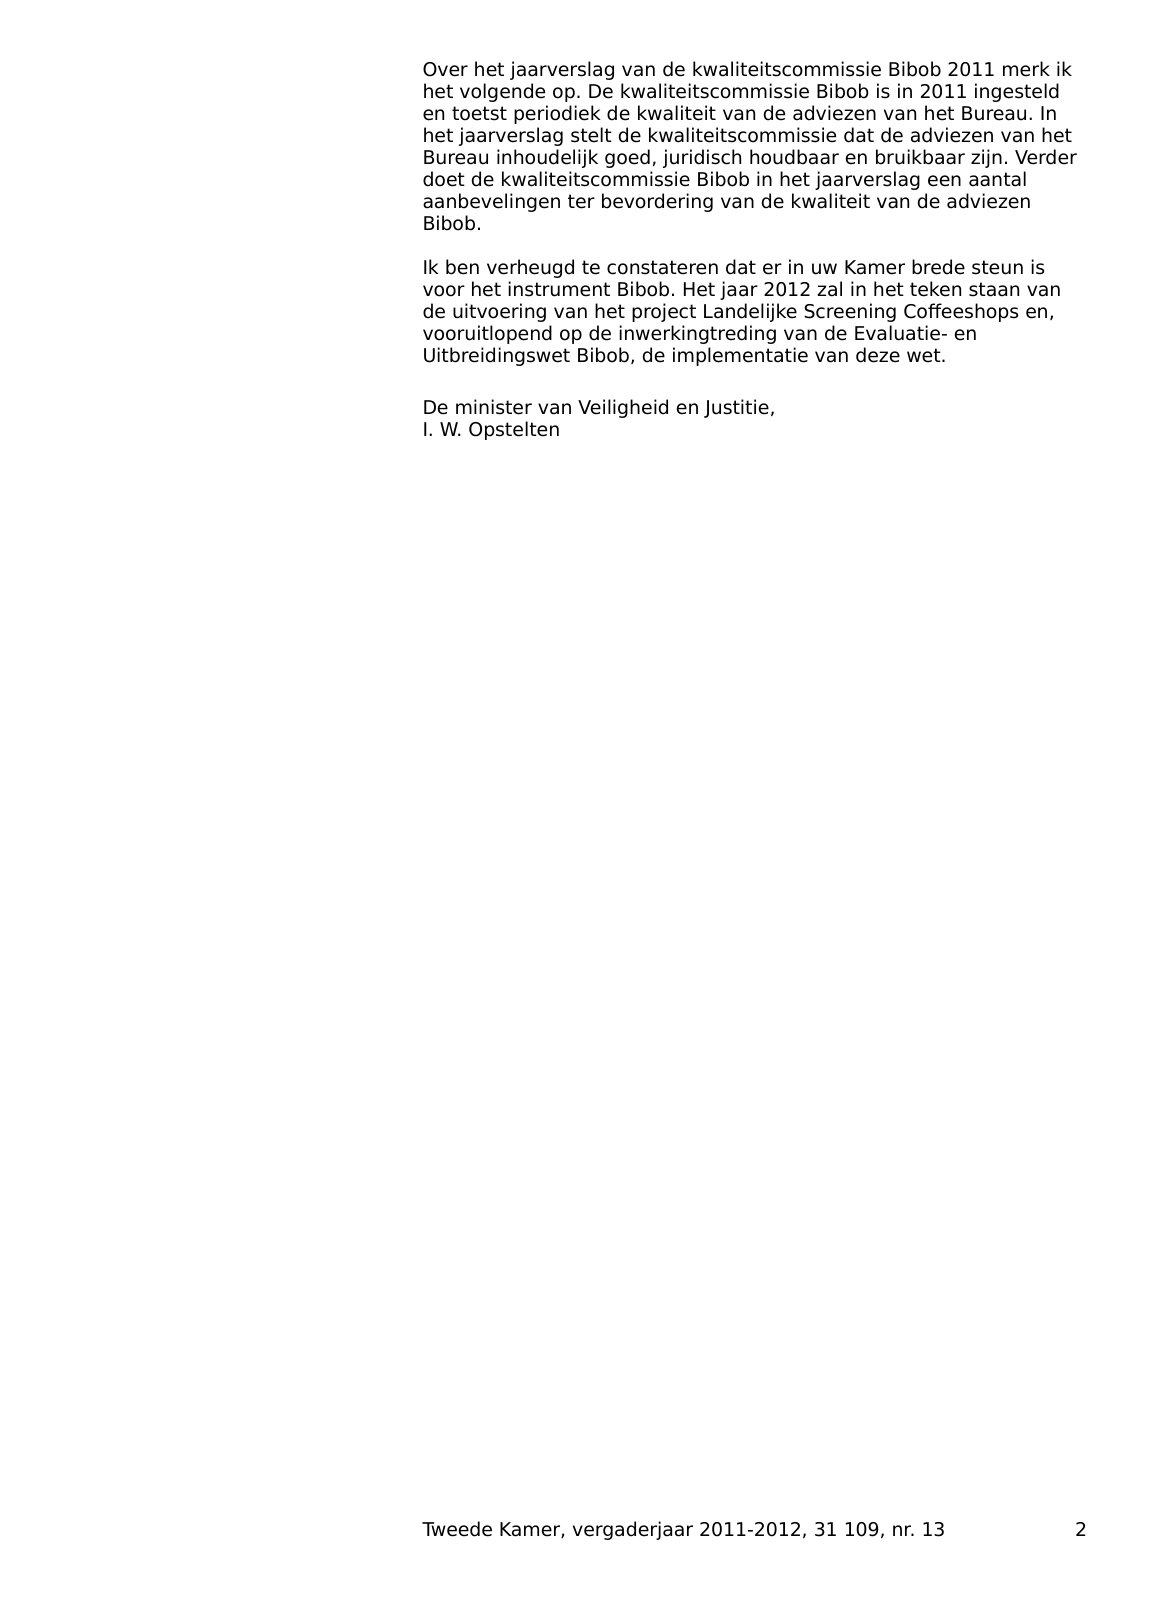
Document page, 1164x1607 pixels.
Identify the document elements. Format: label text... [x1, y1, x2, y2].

text De minister van Veiligheid en Justitie, I. W. Opstelten [422, 397, 1087, 441]
text Ik ben verheugd te constateren dat er in uw Kamer brede steun is voor het instrument Bibob. Het jaar 2012 zal in het teken staan van de uitvoering van het project Landelijke Screening Coffeeshops en, vooruitlopend op de inwerkingtreding van de Evaluatie- en Uitbreidingswet Bibob, de implementatie van deze wet. [422, 257, 1087, 367]
text Over het jaarverslag van de kwaliteitscommissie Bibob 2011 merk ik het volgende op. De kwaliteitscommissie Bibob is in 2011 ingesteld en toetst periodiek de kwaliteit van de adviezen van het Bureau. In het jaarverslag stelt de kwaliteitscommissie dat de adviezen van het Bureau inhoudelijk goed, juridisch houdbaar en bruikbaar zijn. Verder doet de kwaliteitscommissie Bibob in het jaarverslag een aantal aanbevelingen ter bevordering van de kwaliteit van de adviezen Bibob. [422, 59, 1087, 235]
